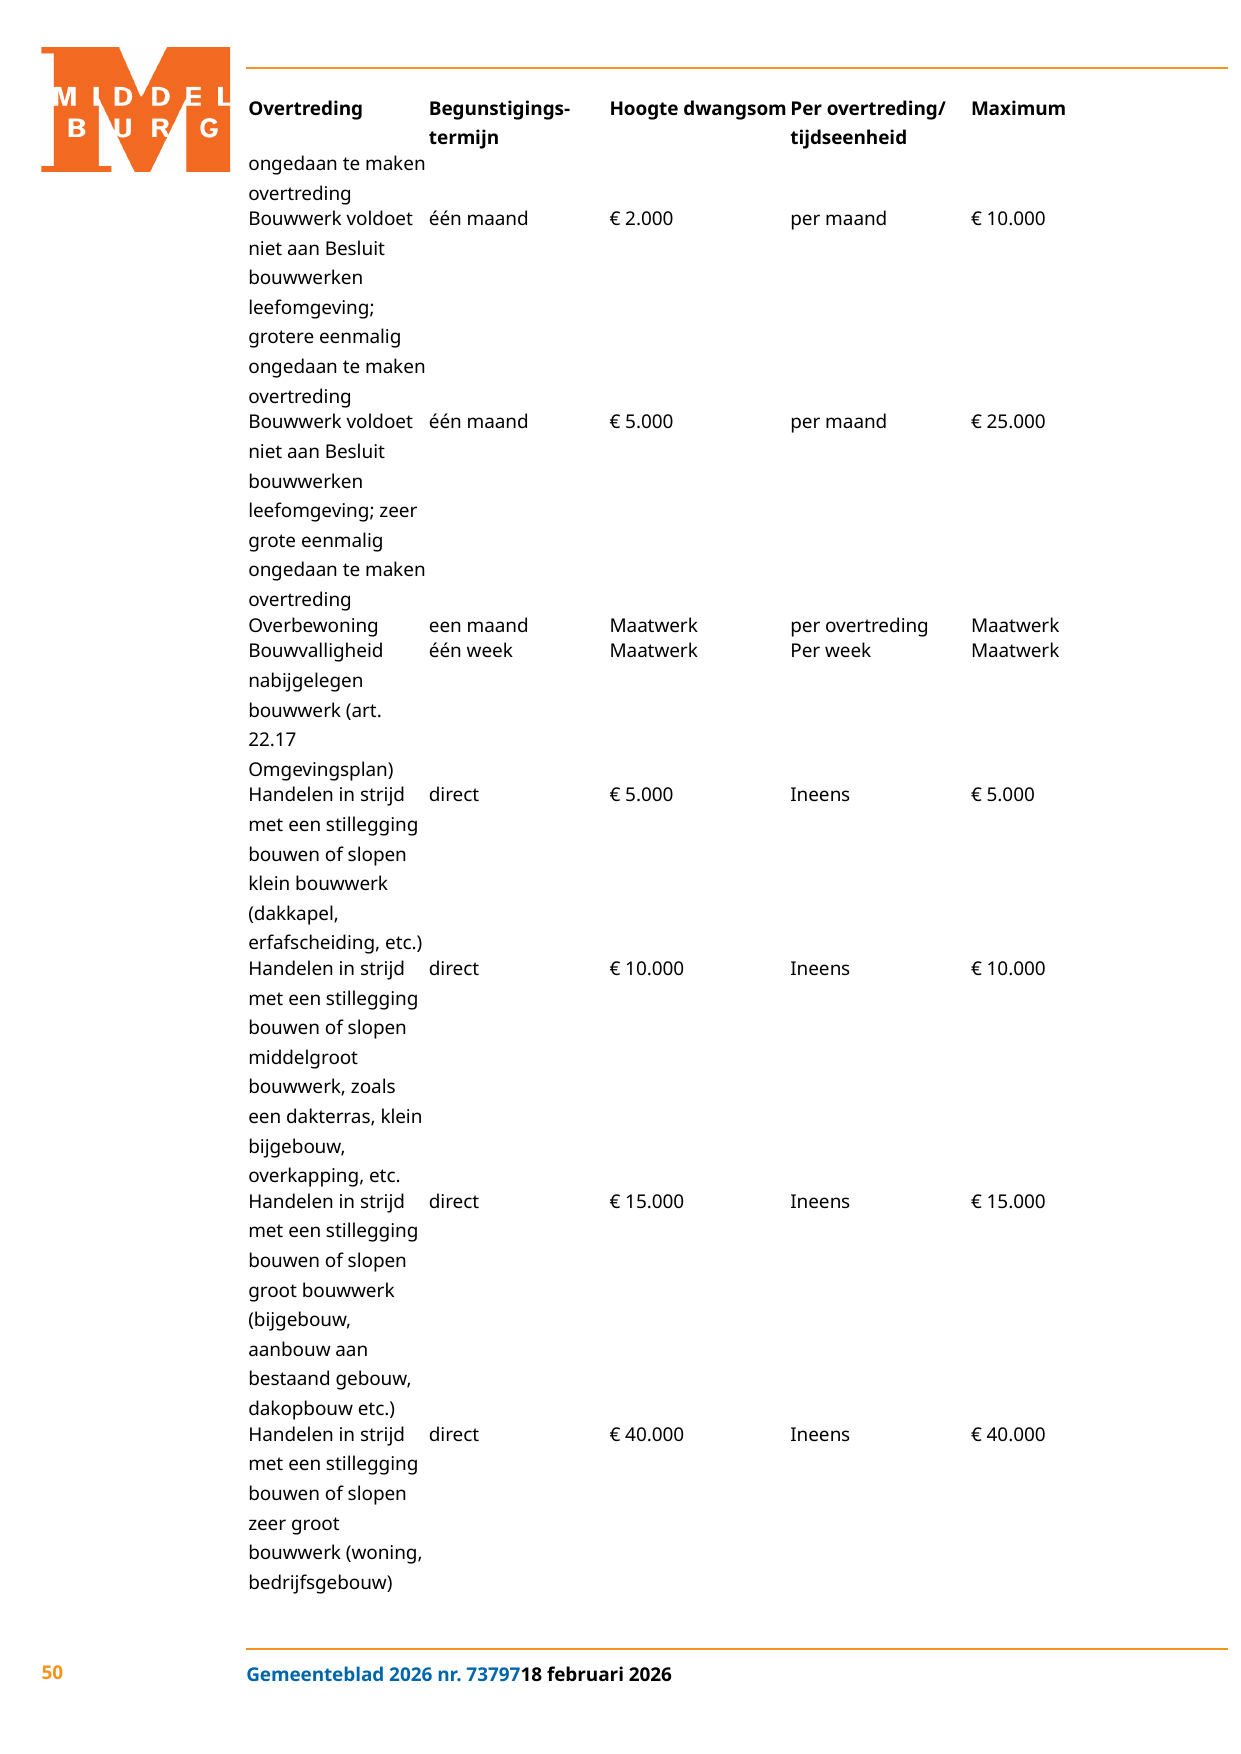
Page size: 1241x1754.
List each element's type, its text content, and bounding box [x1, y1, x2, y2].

table_cell Maatwerk [971, 638, 1152, 782]
table_cell € 2.000 [609, 205, 790, 409]
table_cell per maand [790, 409, 971, 612]
table_cell € 15.000 [971, 1188, 1152, 1421]
table_cell [971, 150, 1152, 205]
table_cell Handelen in strijd met een stillegging bouwen of slopen klein bouwwerk (dakkapel, erfafscheiding, etc.) [248, 782, 429, 955]
table_cell € 10.000 [971, 955, 1152, 1188]
picture [41, 47, 231, 172]
table_cell Bouwvalligheid nabijgelegen bouwwerk (art. 22.17 Omgevingsplan) [248, 638, 429, 782]
table_cell direct [429, 782, 609, 955]
table_cell ongedaan te maken overtreding [248, 150, 429, 205]
table_cell Bouwwerk voldoet niet aan Besluit bouwwerken leefomgeving; zeer grote eenmalig ongedaan te maken overtreding [248, 409, 429, 612]
table_header Overtreding [248, 95, 429, 150]
table_cell Maatwerk [609, 612, 790, 638]
table_cell per overtreding [790, 612, 971, 638]
table_cell direct [429, 1421, 609, 1594]
table_cell € 5.000 [971, 782, 1152, 955]
table_cell € 25.000 [971, 409, 1152, 612]
table_cell één week [429, 638, 609, 782]
table_cell Ineens [790, 1421, 971, 1594]
table_cell direct [429, 1188, 609, 1421]
table_cell Ineens [790, 955, 971, 1188]
table_cell € 5.000 [609, 782, 790, 955]
table_header Hoogte dwangsom [609, 95, 790, 150]
table_header Per overtreding/ tijdseenheid [790, 95, 971, 150]
table_cell Handelen in strijd met een stillegging bouwen of slopen middelgroot bouwwerk, zoals een dakterras, klein bijgebouw, overkapping, etc. [248, 955, 429, 1188]
table_cell Ineens [790, 782, 971, 955]
table_cell één maand [429, 205, 609, 409]
table_cell Maatwerk [609, 638, 790, 782]
table_cell € 5.000 [609, 409, 790, 612]
table_cell € 40.000 [971, 1421, 1152, 1594]
table_header Maximum [971, 95, 1152, 150]
table_cell [429, 150, 609, 205]
table_cell € 40.000 [609, 1421, 790, 1594]
table_cell per maand [790, 205, 971, 409]
table_header Begunstigings-termijn [429, 95, 609, 150]
table_cell Overbewoning [248, 612, 429, 638]
table_cell één maand [429, 409, 609, 612]
table_cell [609, 150, 790, 205]
table_cell Per week [790, 638, 971, 782]
table_cell [790, 150, 971, 205]
table_cell Handelen in strijd met een stillegging bouwen of slopen zeer groot bouwwerk (woning, bedrijfsgebouw) [248, 1421, 429, 1594]
table_cell € 10.000 [971, 205, 1152, 409]
table_cell Maatwerk [971, 612, 1152, 638]
table_cell € 10.000 [609, 955, 790, 1188]
table_cell € 15.000 [609, 1188, 790, 1421]
table_cell Bouwwerk voldoet niet aan Besluit bouwwerken leefomgeving; grotere eenmalig ongedaan te maken overtreding [248, 205, 429, 409]
table_cell een maand [429, 612, 609, 638]
table_cell Handelen in strijd met een stillegging bouwen of slopen groot bouwwerk (bijgebouw, aanbouw aan bestaand gebouw, dakopbouw etc.) [248, 1188, 429, 1421]
table_cell Ineens [790, 1188, 971, 1421]
table_cell direct [429, 955, 609, 1188]
